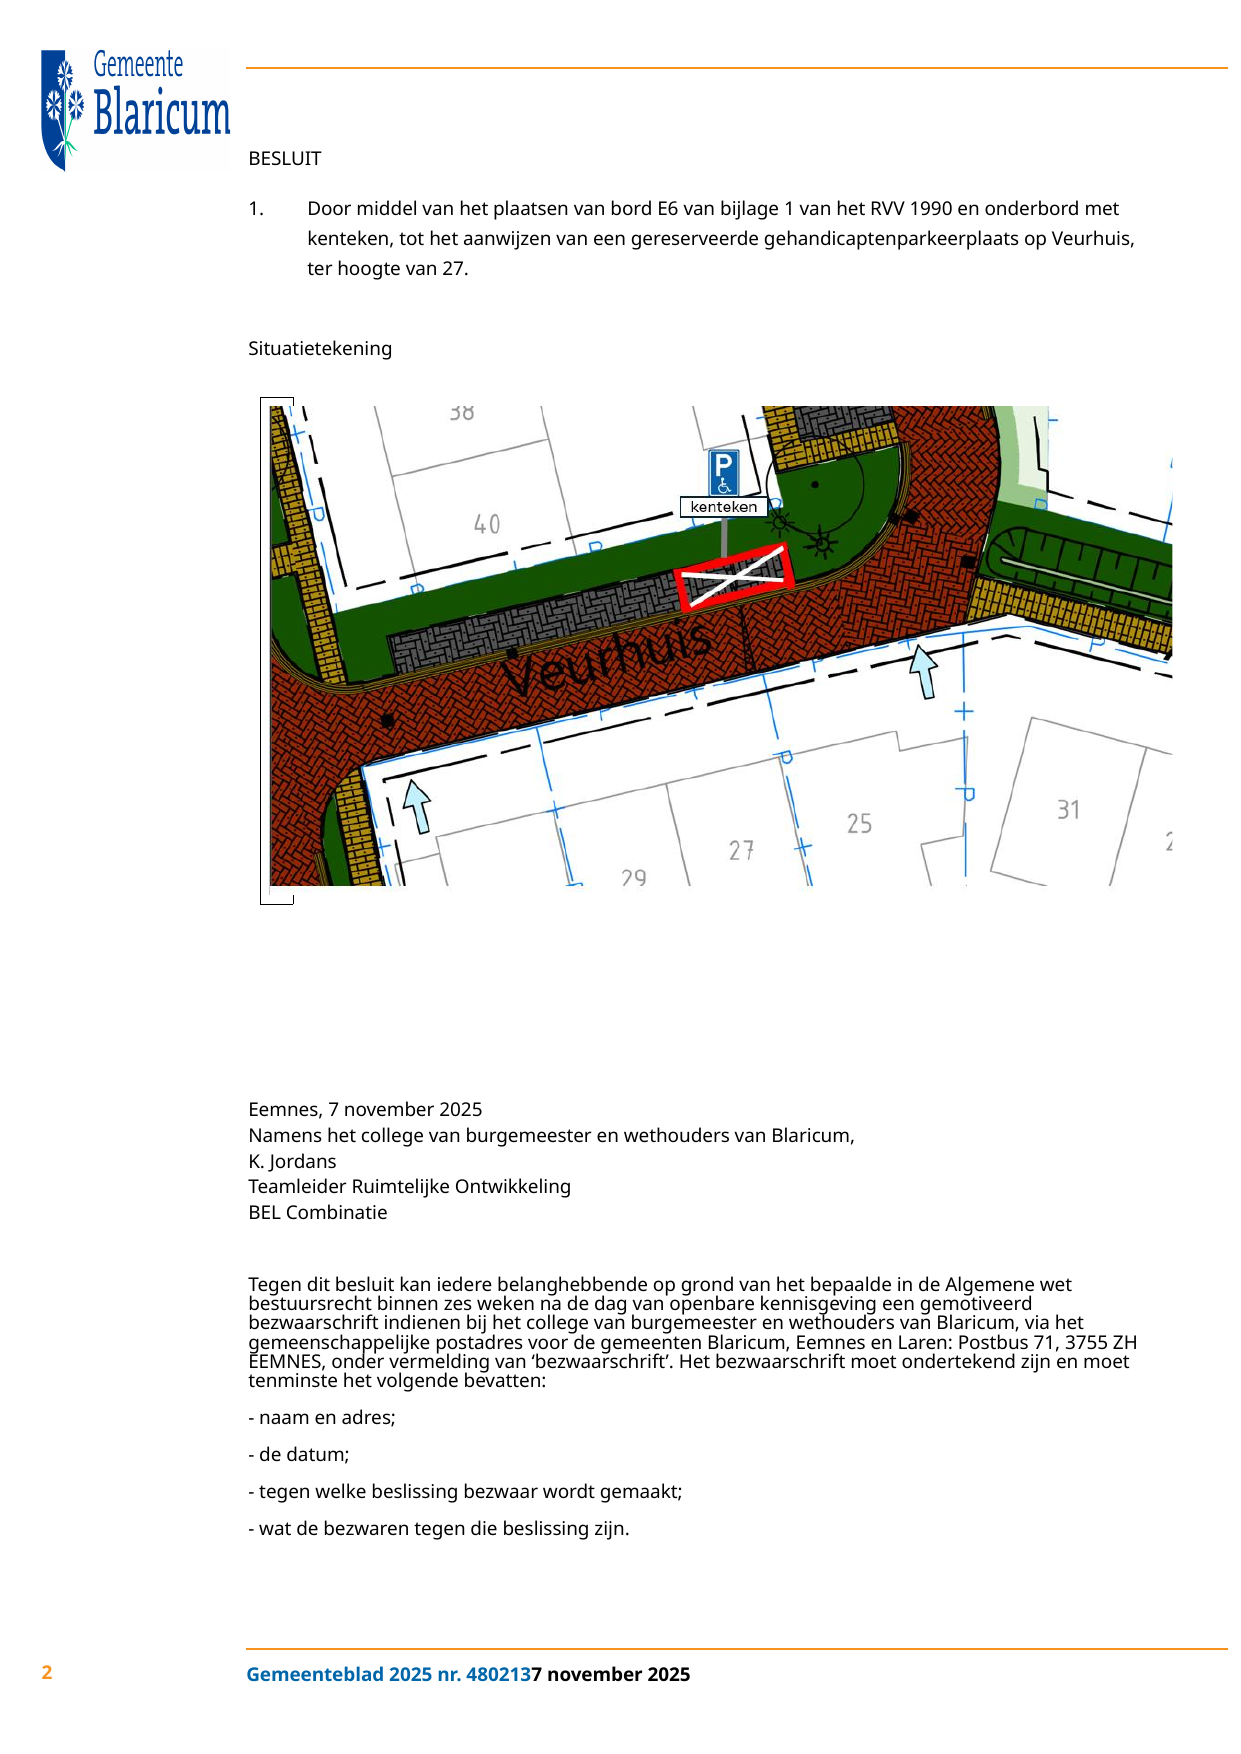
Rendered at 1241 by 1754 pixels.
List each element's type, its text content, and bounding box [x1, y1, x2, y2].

text - de datum; [248, 1446, 1152, 1465]
text BEL Combinatie [248, 1199, 1152, 1225]
text K. Jordans [248, 1148, 1152, 1174]
list Door middel van het plaatsen van bord E6 van bijlage 1 van het RVV 1990 en onderbord met kenteken, tot het aanwijzen van een gereserveerde gehandicaptenparkeerplaats op Veurhuis, ter hoogte van 27. [248, 196, 1152, 281]
text Teamleider Ruimtelijke Ontwikkeling [248, 1174, 1152, 1199]
text Eemnes, 7 november 2025 [248, 1097, 1152, 1122]
text BESLUIT [248, 145, 1152, 171]
picture [268, 406, 1173, 895]
text - wat de bezwaren tegen die beslissing zijn. [248, 1520, 1152, 1539]
text Namens het college van burgemeester en wethouders van Blaricum, [248, 1122, 1152, 1148]
text - tegen welke beslissing bezwaar wordt gemaakt; [248, 1483, 1152, 1502]
text Situatietekening [248, 335, 1152, 361]
text - naam en adres; [248, 1409, 1152, 1428]
picture [41, 47, 231, 172]
text Tegen dit besluit kan iedere belanghebbende op grond van het bepaalde in de Algemene wet bestuursrecht binnen zes weken na de dag van openbare kennisgeving een gemotiveerd bezwaarschrift indienen bij het college van burgemeester en wethouders van Blaricum, via het gemeenschappelijke postadres voor de gemeenten Blaricum, Eemnes en Laren: Postbus 71, 3755 ZH EEMNES, onder vermelding van ‘bezwaarschrift’. Het bezwaarschrift moet ondertekend zijn en moet tenminste het volgende bevatten: [248, 1276, 1152, 1391]
